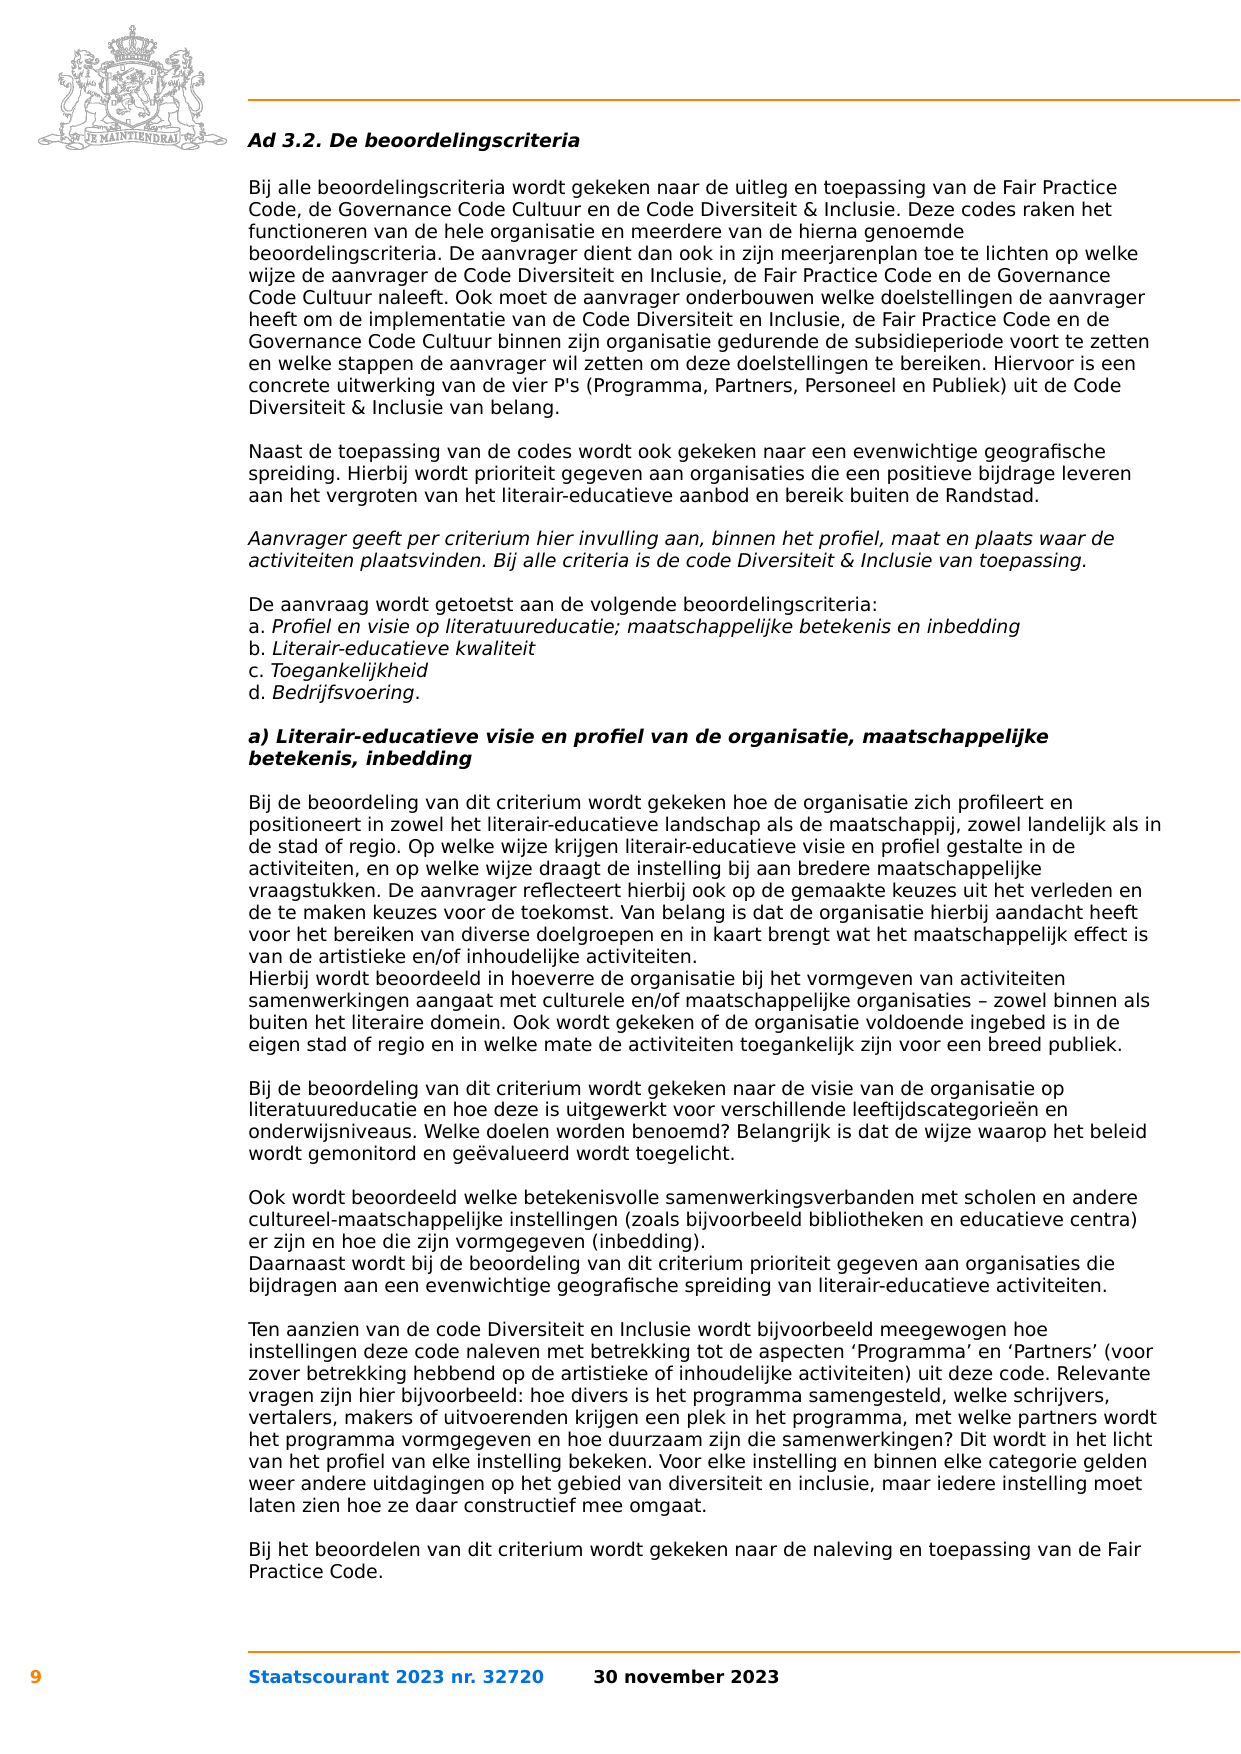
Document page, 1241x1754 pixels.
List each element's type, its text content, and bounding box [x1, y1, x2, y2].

text Ook wordt beoordeeld welke betekenisvolle samenwerkingsverbanden met scholen en andere cultureel-maatschappelijke instellingen (zoals bijvoorbeeld bibliotheken en educatieve centra) er zijn en hoe die zijn vormgegeven (inbedding). [248, 1187, 1163, 1253]
text Ten aanzien van de code Diversiteit en Inclusie wordt bijvoorbeeld meegewogen hoe instellingen deze code naleven met betrekking tot de aspecten ‘Programma’ en ‘Partners’ (voor zover betrekking hebbend op de artistieke of inhoudelijke activiteiten) uit deze code. Relevante vragen zijn hier bijvoorbeeld: hoe divers is het programma samengesteld, welke schrijvers, vertalers, makers of uitvoerenden krijgen een plek in het programma, met welke partners wordt het programma vormgegeven en hoe duurzaam zijn die samenwerkingen? Dit wordt in het licht van het profiel van elke instelling bekeken. Voor elke instelling en binnen elke categorie gelden weer andere uitdagingen op het gebied van diversiteit en inclusie, maar iedere instelling moet laten zien hoe ze daar constructief mee omgaat. [248, 1319, 1163, 1517]
subtitle a) Literair-educatieve visie en profiel van de organisatie, maatschappelijke betekenis, inbedding [248, 726, 1163, 770]
text Bij de beoordeling van dit criterium wordt gekeken hoe de organisatie zich profileert en positioneert in zowel het literair-educatieve landschap als de maatschappij, zowel landelijk als in de stad of regio. Op welke wijze krijgen literair-educatieve visie en profiel gestalte in de activiteiten, en op welke wijze draagt de instelling bij aan bredere maatschappelijke vraagstukken. De aanvrager reflecteert hierbij ook op de gemaakte keuzes uit het verleden en de te maken keuzes voor de toekomst. Van belang is dat de organisatie hierbij aandacht heeft voor het bereiken van diverse doelgroepen en in kaart brengt wat het maatschappelijk effect is van de artistieke en/of inhoudelijke activiteiten. [248, 792, 1163, 968]
picture [38, 25, 227, 150]
text Hierbij wordt beoordeeld in hoeverre de organisatie bij het vormgeven van activiteiten samenwerkingen aangaat met culturele en/of maatschappelijke organisaties – zowel binnen als buiten het literaire domein. Ook wordt gekeken of de organisatie voldoende ingebed is in de eigen stad of regio en in welke mate de activiteiten toegankelijk zijn voor een breed publiek. [248, 968, 1163, 1056]
text Aanvrager geeft per criterium hier invulling aan, binnen het profiel, maat en plaats waar de activiteiten plaatsvinden. Bij alle criteria is de code Diversiteit & Inclusie van toepassing. [248, 528, 1163, 572]
text c. Toegankelijkheid [248, 660, 1163, 682]
text Naast de toepassing van de codes wordt ook gekeken naar een evenwichtige geografische spreiding. Hierbij wordt prioriteit gegeven aan organisaties die een positieve bijdrage leveren aan het vergroten van het literair-educatieve aanbod en bereik buiten de Randstad. [248, 441, 1163, 506]
text Bij alle beoordelingscriteria wordt gekeken naar de uitleg en toepassing van de Fair Practice Code, de Governance Code Cultuur en de Code Diversiteit & Inclusie. Deze codes raken het functioneren van de hele organisatie en meerdere van de hierna genoemde beoordelingscriteria. De aanvrager dient dan ook in zijn meerjarenplan toe te lichten op welke wijze de aanvrager de Code Diversiteit en Inclusie, de Fair Practice Code en de Governance Code Cultuur naleeft. Ook moet de aanvrager onderbouwen welke doelstellingen de aanvrager heeft om de implementatie van de Code Diversiteit en Inclusie, de Fair Practice Code en de Governance Code Cultuur binnen zijn organisatie gedurende de subsidieperiode voort te zetten en welke stappen de aanvrager wil zetten om deze doelstellingen te bereiken. Hiervoor is een concrete uitwerking van de vier P's (Programma, Partners, Personeel en Publiek) uit de Code Diversiteit & Inclusie van belang. [248, 177, 1163, 419]
text Bij het beoordelen van dit criterium wordt gekeken naar de naleving en toepassing van de Fair Practice Code. [248, 1539, 1163, 1583]
text Daarnaast wordt bij de beoordeling van dit criterium prioriteit gegeven aan organisaties die bijdragen aan een evenwichtige geografische spreiding van literair-educatieve activiteiten. [248, 1253, 1163, 1297]
text a. Profiel en visie op literatuureducatie; maatschappelijke betekenis en inbedding [248, 616, 1163, 638]
text b. Literair-educatieve kwaliteit [248, 638, 1163, 660]
text d. Bedrijfsvoering. [248, 682, 1163, 704]
text Bij de beoordeling van dit criterium wordt gekeken naar de visie van de organisatie op literatuureducatie en hoe deze is uitgewerkt voor verschillende leeftijdscategorieën en onderwijsniveaus. Welke doelen worden benoemd? Belangrijk is dat de wijze waarop het beleid wordt gemonitord en geëvalueerd wordt toegelicht. [248, 1077, 1163, 1165]
text De aanvraag wordt getoetst aan de volgende beoordelingscriteria: [248, 594, 1163, 616]
subtitle Ad 3.2. De beoordelingscriteria [248, 130, 1163, 152]
